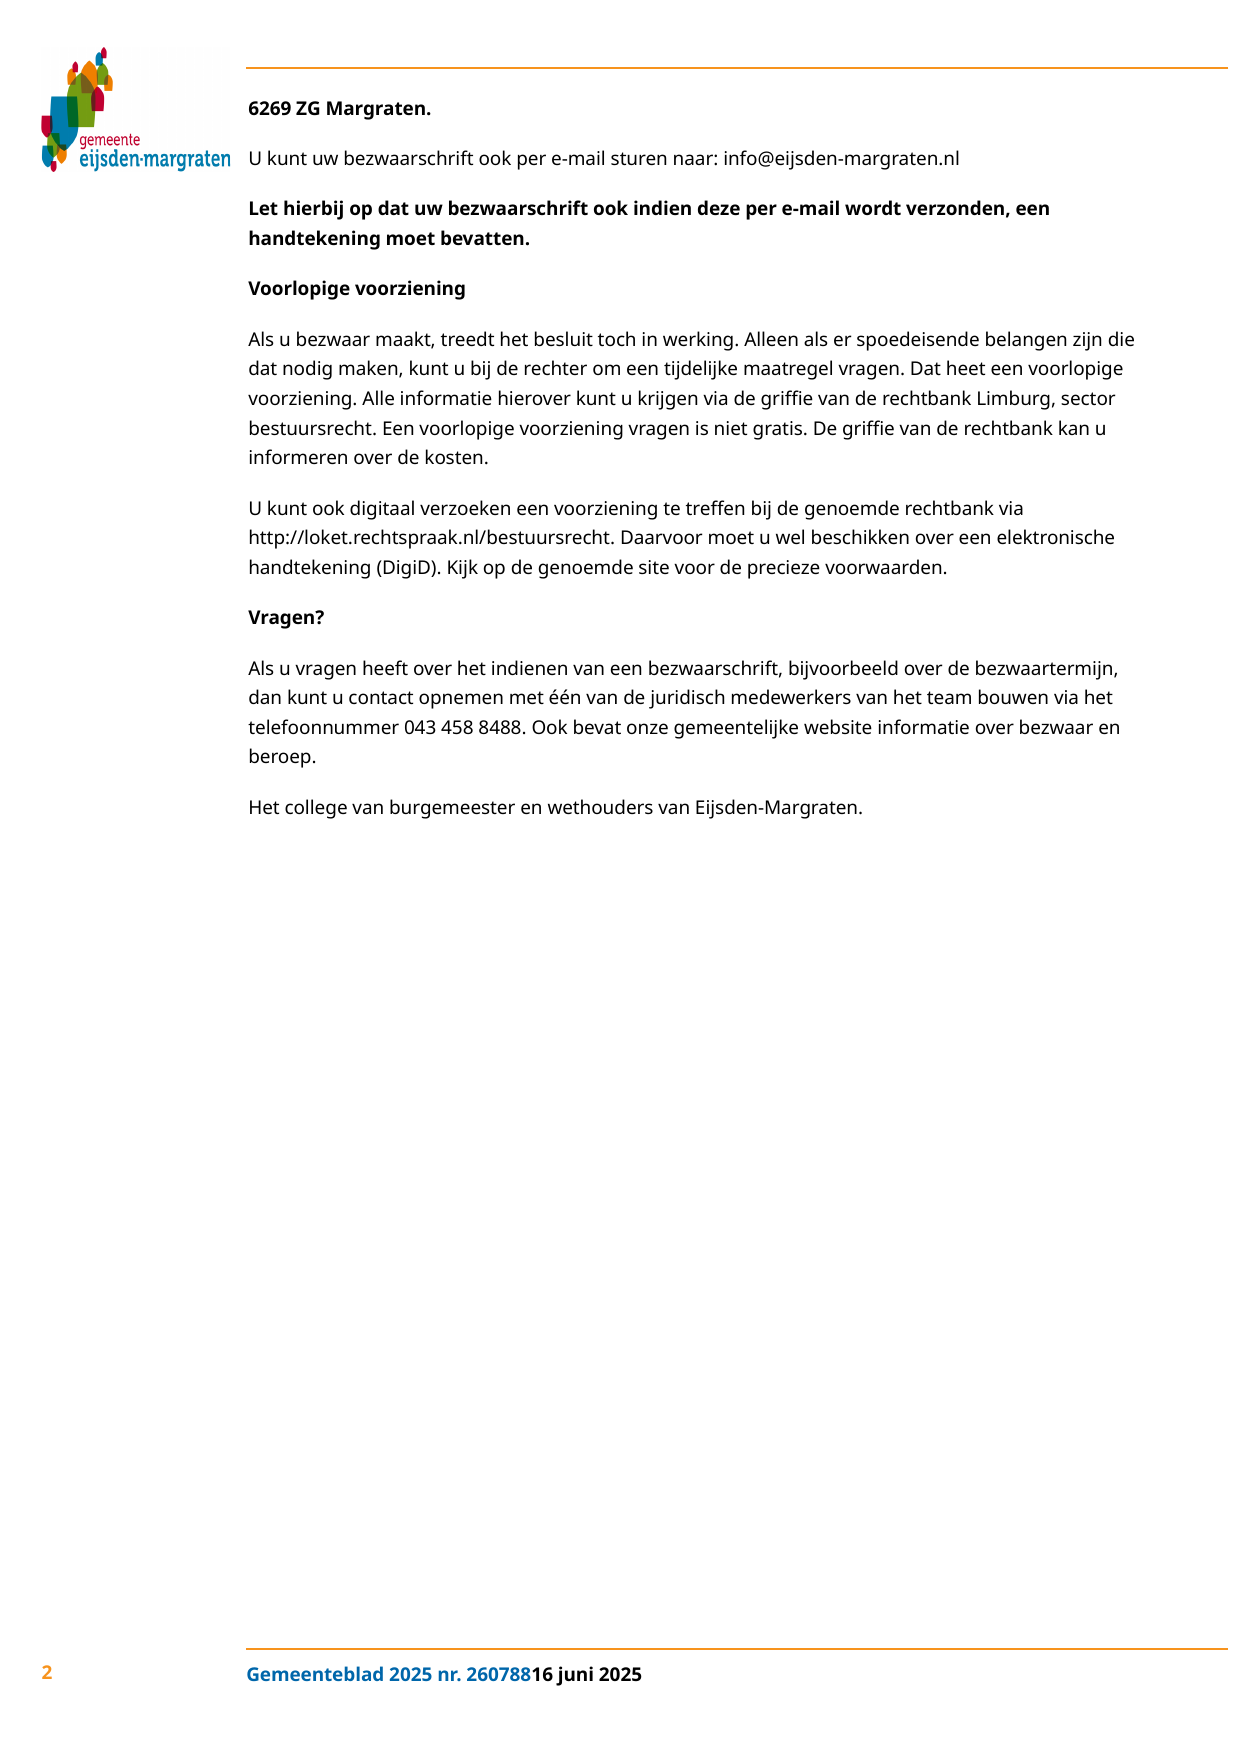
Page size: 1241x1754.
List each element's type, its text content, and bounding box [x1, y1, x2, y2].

text Als u vragen heeft over het indienen van een bezwaarschrift, bijvoorbeeld over de bezwaartermijn, dan kunt u contact opnemen met één van de juridisch medewerkers van het team bouwen via het telefoonnummer 043 458 8488. Ook bevat onze gemeentelijke website informatie over bezwaar en beroep. [248, 655, 1152, 769]
text U kunt uw bezwaarschrift ook per e-mail sturen naar: info@eijsden-margraten.nl [248, 145, 1152, 171]
text Vragen? [248, 604, 1152, 630]
text 6269 ZG Margraten. [248, 95, 1152, 121]
text U kunt ook digitaal verzoeken een voorziening te treffen bij de genoemde rechtbank via http://loket.rechtspraak.nl/bestuursrecht. Daarvoor moet u wel beschikken over een elektronische handtekening (DigiD). Kijk op de genoemde site voor de precieze voorwaarden. [248, 495, 1152, 580]
text Het college van burgemeester en wethouders van Eijsden-Margraten. [248, 794, 1152, 820]
text Let hierbij op dat uw bezwaarschrift ook indien deze per e-mail wordt verzonden, een handtekening moet bevatten. [248, 196, 1152, 251]
text Voorlopige voorziening [248, 276, 1152, 301]
text Als u bezwaar maakt, treedt het besluit toch in werking. Alleen als er spoedeisende belangen zijn die dat nodig maken, kunt u bij de rechter om een tijdelijke maatregel vragen. Dat heet een voorlopige voorziening. Alle informatie hierover kunt u krijgen via de griffie van de rechtbank Limburg, sector bestuursrecht. Een voorlopige voorziening vragen is niet gratis. De griffie van de rechtbank kan u informeren over de kosten. [248, 326, 1152, 470]
picture [41, 47, 231, 172]
